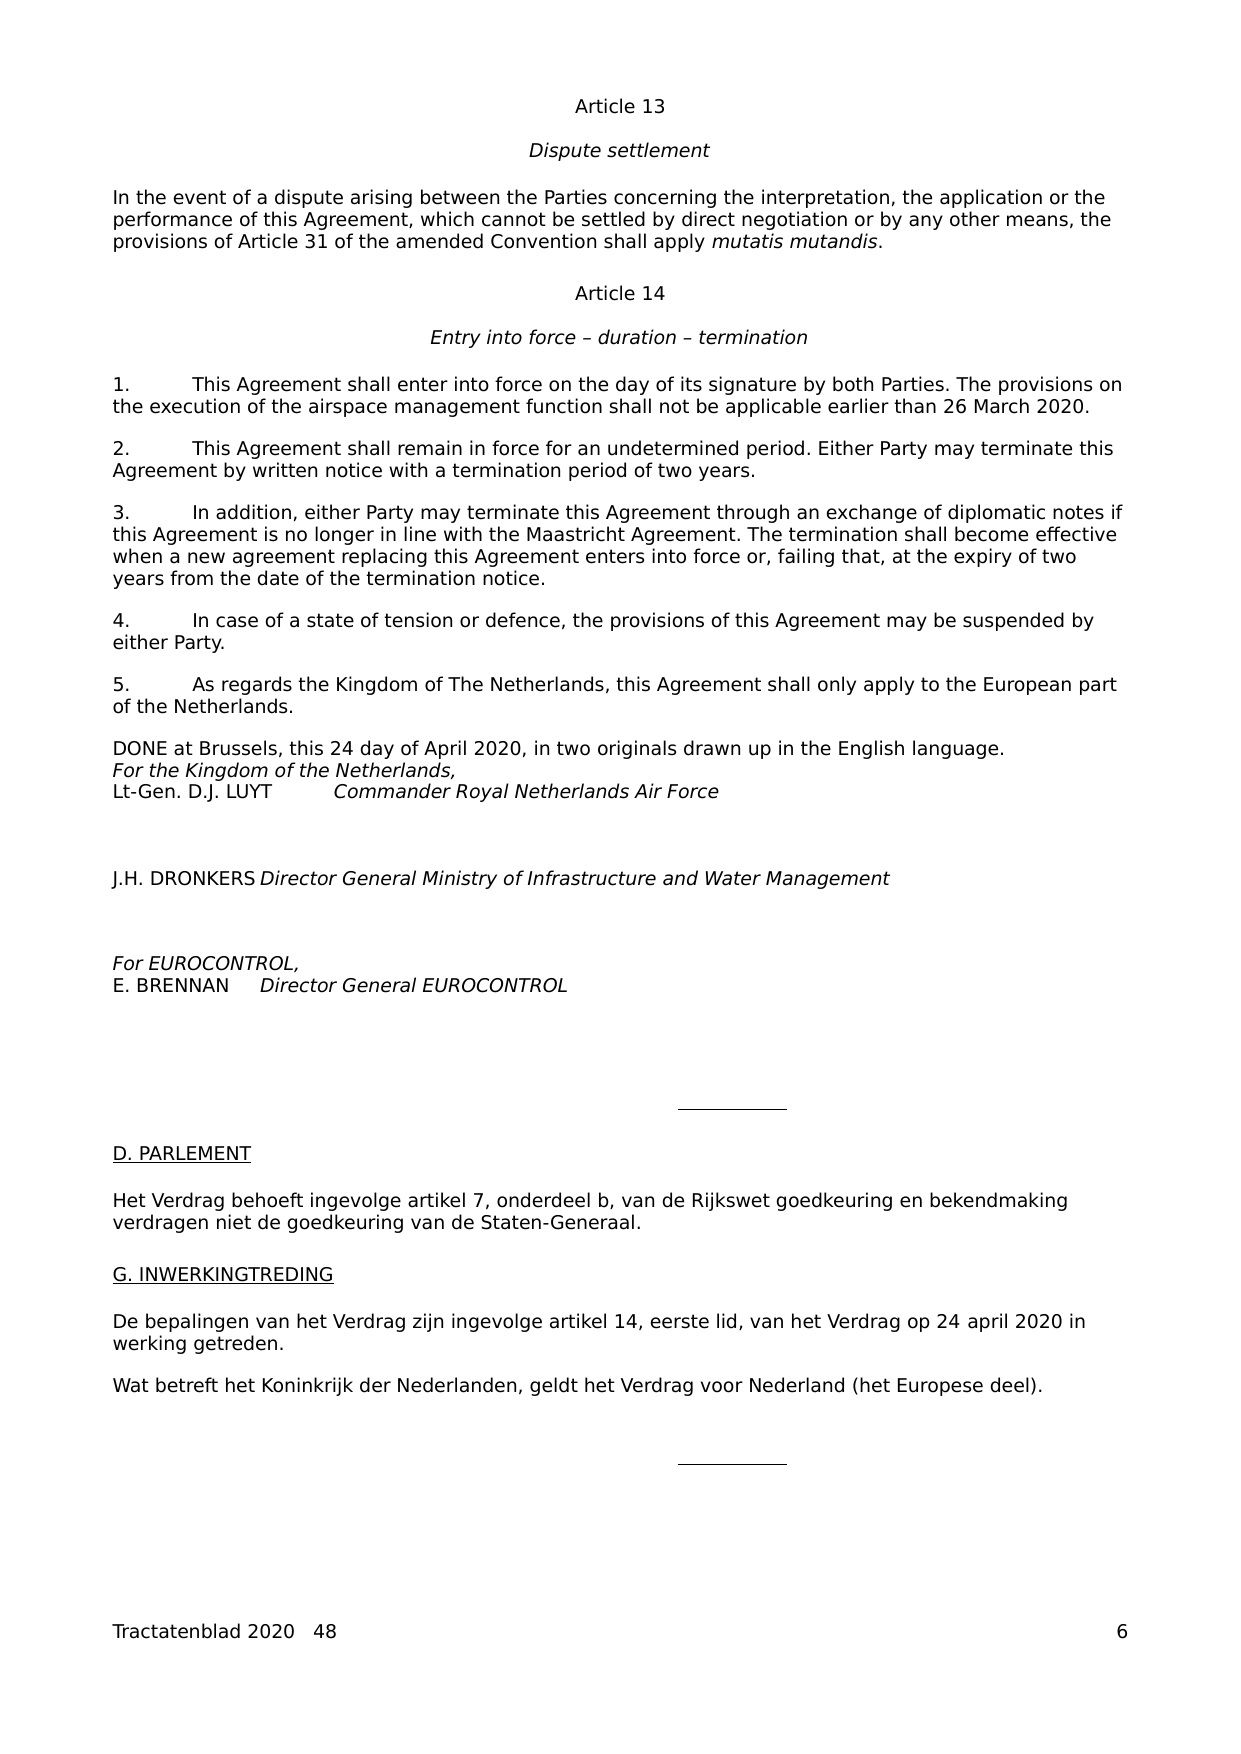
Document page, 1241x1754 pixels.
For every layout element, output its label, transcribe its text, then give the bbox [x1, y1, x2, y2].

text 1. This Agreement shall enter into force on the day of its signature by both Parties. The provisions on the execution of the airspace management function shall not be applicable earlier than 26 March 2020. [112, 374, 1128, 418]
text In the event of a dispute arising between the Parties concerning the interpretation, the application or the performance of this Agreement, which cannot be settled by direct negotiation or by any other means, the provisions of Article 31 of the amended Convention shall apply mutatis mutandis. [112, 187, 1128, 253]
text For the Kingdom of the Netherlands, Lt-Gen. D.J. LUYT Commander Royal Netherlands Air Force [112, 759, 1128, 847]
text Het Verdrag behoeft ingevolge artikel 7, onderdeel b, van de Rijkswet goedkeuring en bekendmaking verdragen niet de goedkeuring van de Staten-Generaal. [112, 1190, 1128, 1234]
text J.H. DRONKERS Director General Ministry of Infrastructure and Water Management [112, 867, 1128, 933]
subtitle Article 14 Entry into force – duration – termination [112, 283, 1128, 349]
text De bepalingen van het Verdrag zijn ingevolge artikel 14, eerste lid, van het Verdrag op 24 april 2020 in werking getreden. [112, 1311, 1128, 1355]
text DONE at Brussels, this 24 day of April 2020, in two originals drawn up in the English language. [112, 737, 1128, 759]
text 2. This Agreement shall remain in force for an undetermined period. Either Party may terminate this Agreement by written notice with a termination period of two years. [112, 438, 1128, 482]
text For EUROCONTROL, E. BRENNAN Director General EUROCONTROL [112, 953, 1128, 1041]
text Wat betreft het Koninkrijk der Nederlanden, geldt het Verdrag voor Nederland (het Europese deel). [112, 1375, 1128, 1397]
subtitle Article 13 Dispute settlement [112, 96, 1128, 162]
subtitle G. INWERKINGTREDING [112, 1264, 1128, 1286]
subtitle D. PARLEMENT [112, 1143, 1128, 1165]
text 4. In case of a state of tension or defence, the provisions of this Agreement may be suspended by either Party. [112, 609, 1128, 653]
text 5. As regards the Kingdom of The Netherlands, this Agreement shall only apply to the European part of the Netherlands. [112, 673, 1128, 717]
text 3. In addition, either Party may terminate this Agreement through an exchange of diplomatic notes if this Agreement is no longer in line with the Maastricht Agreement. The termination shall become effective when a new agreement replacing this Agreement enters into force or, failing that, at the expiry of two years from the date of the termination notice. [112, 502, 1128, 589]
